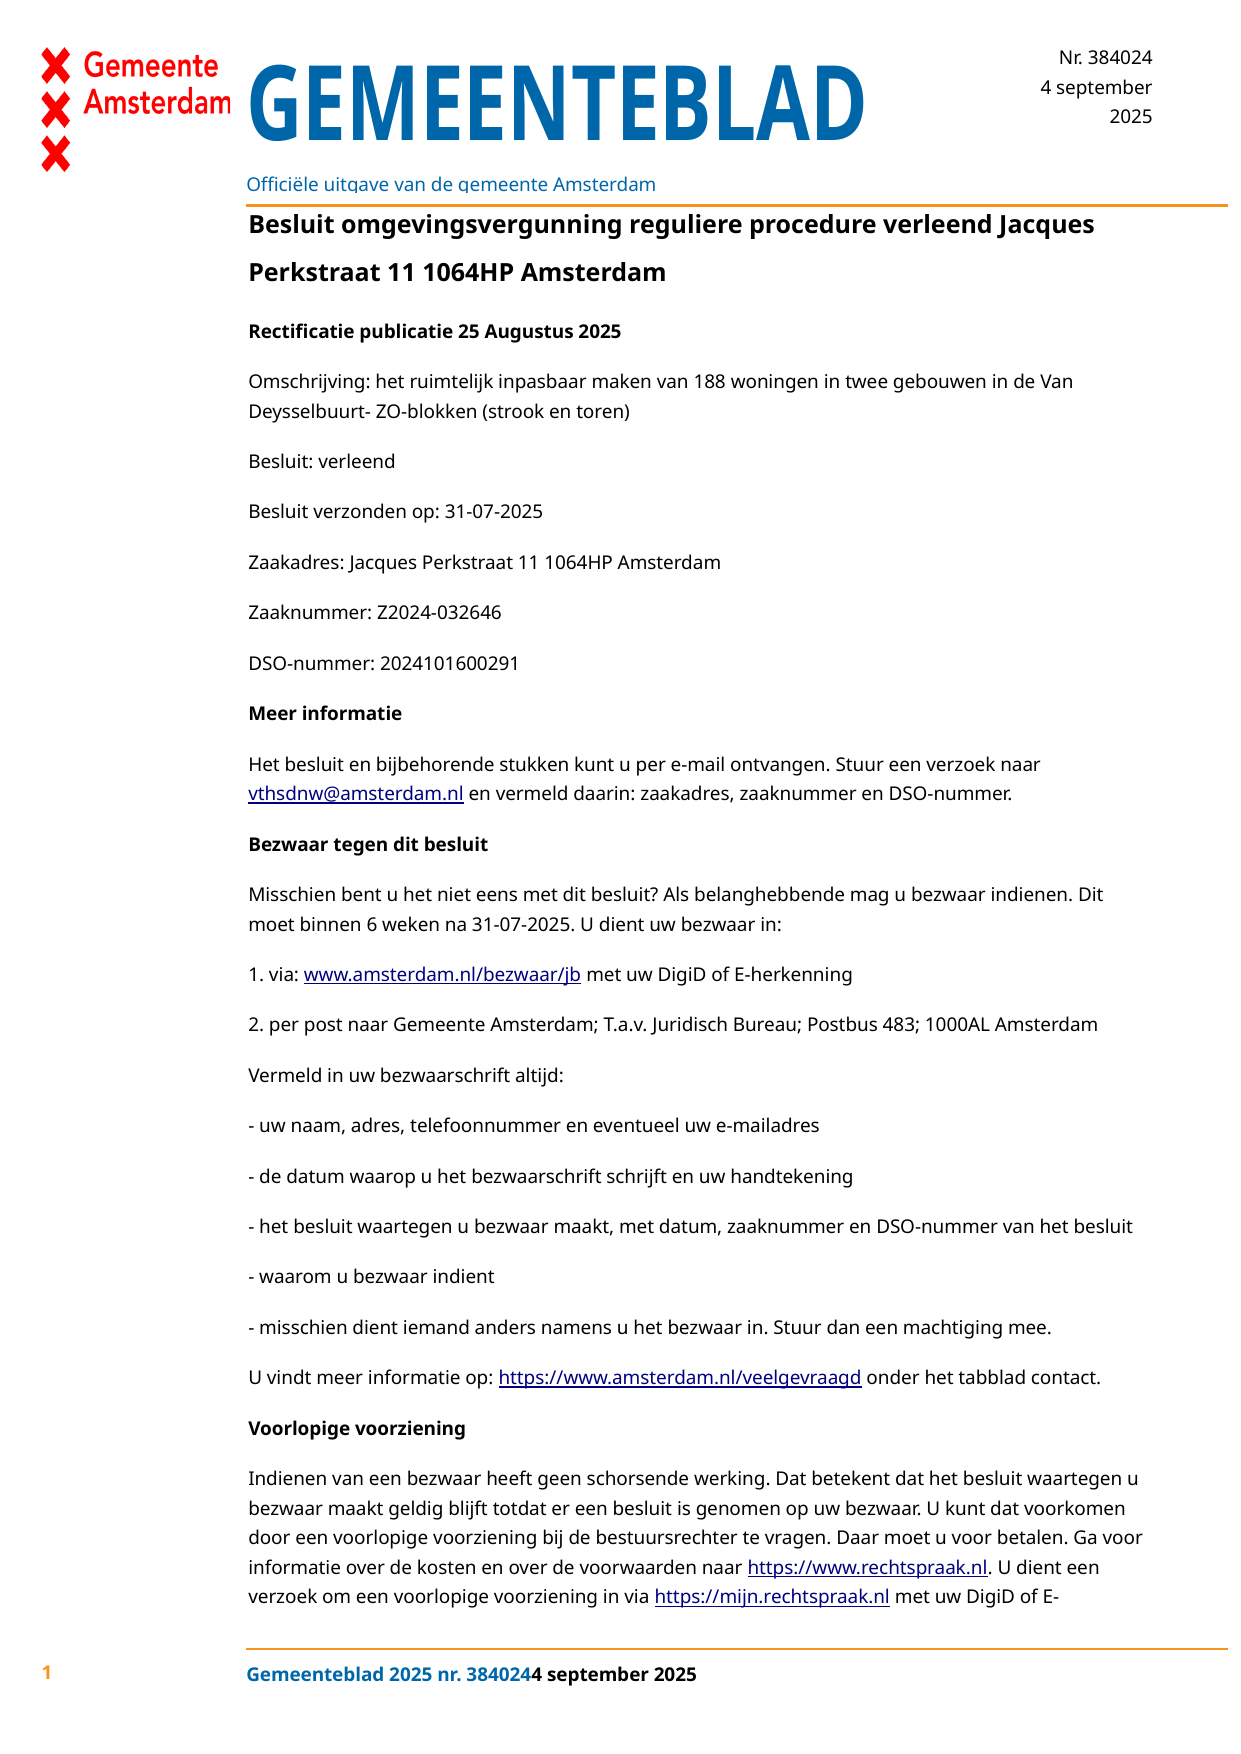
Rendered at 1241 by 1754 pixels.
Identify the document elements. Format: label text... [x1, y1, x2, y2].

text Misschien bent u het niet eens met dit besluit? Als belanghebbende mag u bezwaar indienen. Dit moet binnen 6 weken na 31-07-2025. U dient uw bezwaar in: [248, 881, 1152, 937]
text Besluit: verleend [248, 448, 1152, 474]
text - uw naam, adres, telefoonnummer en eventueel uw e-mailadres [248, 1112, 1152, 1138]
text Besluit verzonden op: 31-07-2025 [248, 499, 1152, 524]
text Zaakadres: Jacques Perkstraat 11 1064HP Amsterdam [248, 549, 1152, 575]
text U vindt meer informatie op: https://www.amsterdam.nl/veelgevraagd onder het tabblad contact. [248, 1364, 1152, 1390]
text 1. via: www.amsterdam.nl/bezwaar/jb met uw DigiD of E-herkenning [248, 961, 1152, 987]
text Rectificatie publicatie 25 Augustus 2025 [248, 318, 1152, 344]
text - het besluit waartegen u bezwaar maakt, met datum, zaaknummer en DSO-nummer van het besluit [248, 1213, 1152, 1239]
text Vermeld in uw bezwaarschrift altijd: [248, 1062, 1152, 1088]
text - de datum waarop u het bezwaarschrift schrijft en uw handtekening [248, 1163, 1152, 1189]
text Omschrijving: het ruimtelijk inpasbaar maken van 188 woningen in twee gebouwen in de Van Deysselbuurt- ZO-blokken (strook en toren) [248, 368, 1152, 424]
text Het besluit en bijbehorende stukken kunt u per e-mail ontvangen. Stuur een verzoek naar vthsdnw@amsterdam.nl en vermeld daarin: zaakadres, zaaknummer en DSO-nummer. [248, 751, 1152, 806]
text Zaaknummer: Z2024-032646 [248, 599, 1152, 625]
text Voorlopige voorziening [248, 1415, 1152, 1441]
text - misschien dient iemand anders namens u het bezwaar in. Stuur dan een machtiging mee. [248, 1314, 1152, 1340]
text Indienen van een bezwaar heeft geen schorsende werking. Dat betekent dat het besluit waartegen u bezwaar maakt geldig blijft totdat er een besluit is genomen op uw bezwaar. U kunt dat voorkomen door een voorlopige voorziening bij de bestuursrechter te vragen. Daar moet u voor betalen. Ga voor informatie over de kosten en over de voorwaarden naar https://www.rechtspraak.nl. U dient een verzoek om een voorlopige voorziening in via https://mijn.rechtspraak.nl met uw DigiD of E- [248, 1465, 1152, 1609]
text - waarom u bezwaar indient [248, 1264, 1152, 1289]
text Besluit omgevingsvergunning reguliere procedure verleend Jacques Perkstraat 11 1064HP Amsterdam [248, 207, 1152, 288]
text 2. per post naar Gemeente Amsterdam; T.a.v. Juridisch Bureau; Postbus 483; 1000AL Amsterdam [248, 1012, 1152, 1037]
picture [41, 47, 231, 172]
text DSO-nummer: 2024101600291 [248, 650, 1152, 676]
text Meer informatie [248, 700, 1152, 726]
text Bezwaar tegen dit besluit [248, 831, 1152, 857]
